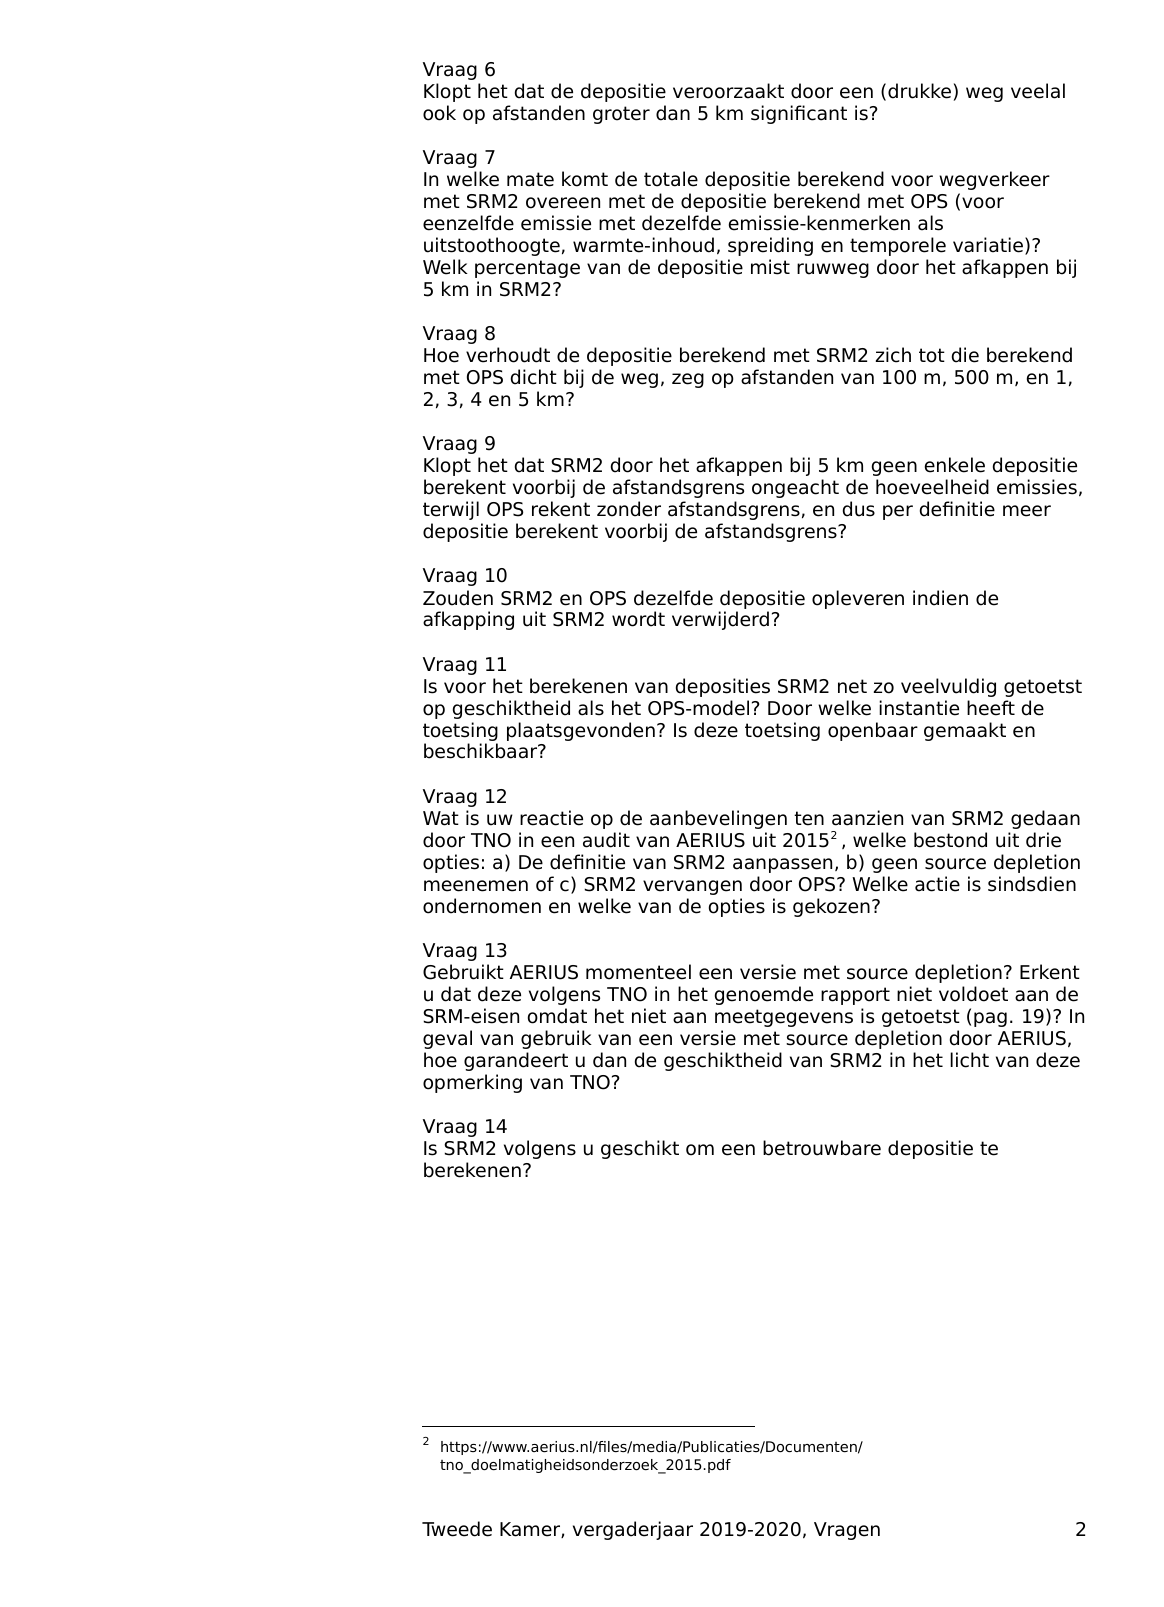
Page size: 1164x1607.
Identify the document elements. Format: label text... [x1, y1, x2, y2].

text Hoe verhoudt de depositie berekend met SRM2 zich tot die berekend met OPS dicht bij de weg, zeg op afstanden van 100 m, 500 m, en 1, 2, 3, 4 en 5 km? [422, 345, 1087, 411]
text Vraag 9 [422, 433, 1087, 455]
text Vraag 14 [422, 1116, 1087, 1138]
text Vraag 13 [422, 940, 1087, 962]
text Is SRM2 volgens u geschikt om een betrouwbare depositie te berekenen? [422, 1138, 1087, 1182]
text Vraag 7 [422, 147, 1087, 169]
text Klopt het dat SRM2 door het afkappen bij 5 km geen enkele depositie berekent voorbij de afstandsgrens ongeacht de hoeveelheid emissies, terwijl OPS rekent zonder afstandsgrens, en dus per definitie meer depositie berekent voorbij de afstandsgrens? [422, 455, 1087, 543]
text Zouden SRM2 en OPS dezelfde depositie opleveren indien de afkapping uit SRM2 wordt verwijderd? [422, 587, 1087, 631]
text Klopt het dat de depositie veroorzaakt door een (drukke) weg veelal ook op afstanden groter dan 5 km significant is? [422, 81, 1087, 125]
text Gebruikt AERIUS momenteel een versie met source depletion? Erkent u dat deze volgens TNO in het genoemde rapport niet voldoet aan de SRM-eisen omdat het niet aan meetgegevens is getoetst (pag. 19)? In geval van gebruik van een versie met source depletion door AERIUS, hoe garandeert u dan de geschiktheid van SRM2 in het licht van deze opmerking van TNO? [422, 962, 1087, 1093]
text Wat is uw reactie op de aanbevelingen ten aanzien van SRM2 gedaan door TNO in een audit van AERIUS uit 2015, welke bestond uit drie opties: a) De definitie van SRM2 aanpassen, b) geen source depletion meenemen of c) SRM2 vervangen door OPS? Welke actie is sindsdien ondernomen en welke van de opties is gekozen? [422, 808, 1087, 917]
text Vraag 8 [422, 323, 1087, 345]
text Vraag 6 [422, 59, 1087, 81]
text https://www.aerius.nl/files/media/Publicaties/Documenten/tno_doelmatigheidsonderzoek_2015.pdf [422, 1435, 1087, 1474]
text Vraag 10 [422, 565, 1087, 587]
text Vraag 12 [422, 786, 1087, 808]
text In welke mate komt de totale depositie berekend voor wegverkeer met SRM2 overeen met de depositie berekend met OPS (voor eenzelfde emissie met dezelfde emissie-kenmerken als uitstoothoogte, warmte-inhoud, spreiding en temporele variatie)? Welk percentage van de depositie mist ruwweg door het afkappen bij 5 km in SRM2? [422, 169, 1087, 301]
text Is voor het berekenen van deposities SRM2 net zo veelvuldig getoetst op geschiktheid als het OPS-model? Door welke instantie heeft de toetsing plaatsgevonden? Is deze toetsing openbaar gemaakt en beschikbaar? [422, 676, 1087, 763]
text Vraag 11 [422, 653, 1087, 676]
